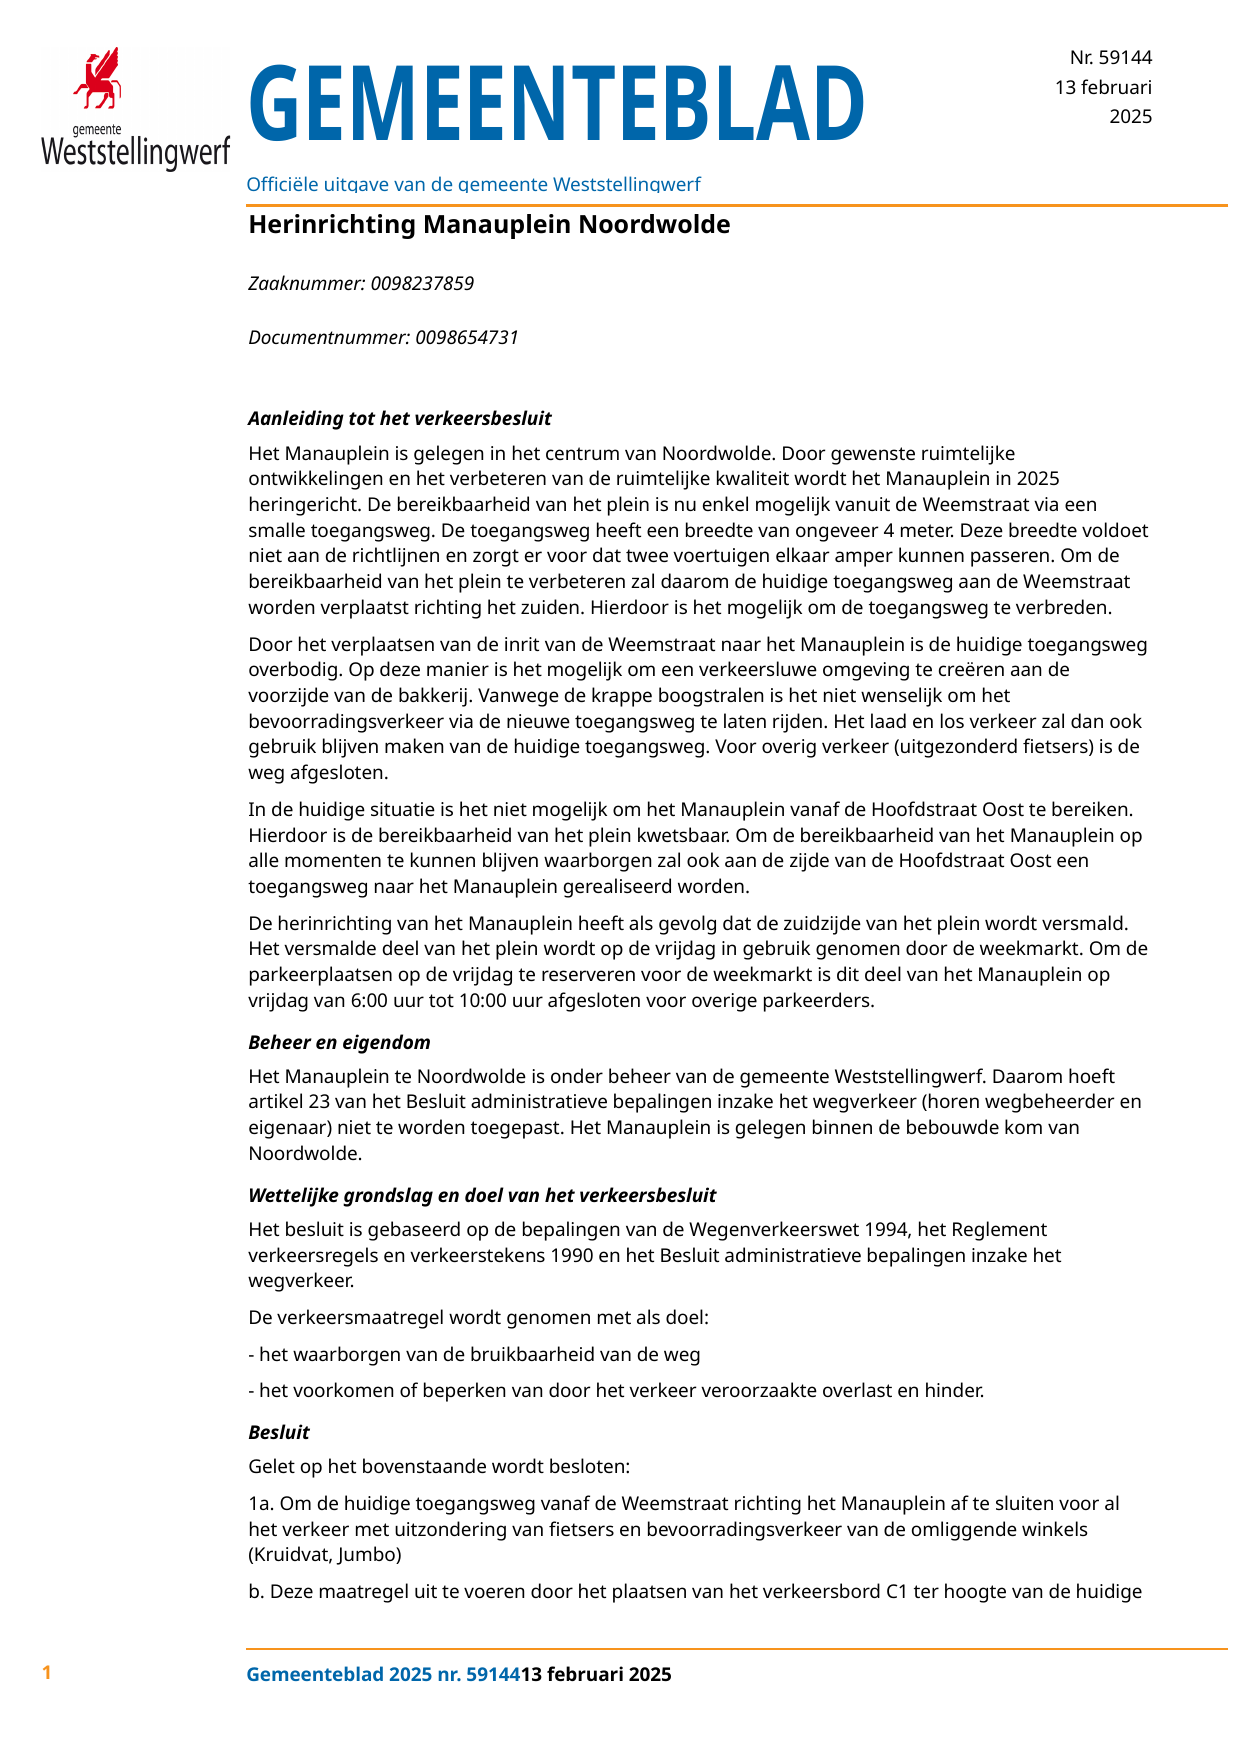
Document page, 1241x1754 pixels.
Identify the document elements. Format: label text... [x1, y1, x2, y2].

text Herinrichting Manauplein Noordwolde [248, 207, 1152, 241]
text Aanleiding tot het verkeersbesluit [248, 406, 1152, 431]
text b. Deze maatregel uit te voeren door het plaatsen van het verkeersbord C1 ter hoogte van de huidige [248, 1578, 1152, 1604]
text - het voorkomen of beperken van door het verkeer veroorzaakte overlast en hinder. [248, 1378, 1152, 1403]
text Het besluit is gebaseerd op de bepalingen van de Wegenverkeerswet 1994, het Reglement verkeersregels en verkeerstekens 1990 en het Besluit administratieve bepalingen inzake het wegverkeer. [248, 1216, 1152, 1293]
text Beheer en eigendom [248, 1029, 1152, 1055]
text Gelet op het bovenstaande wordt besloten: [248, 1453, 1152, 1479]
text Besluit [248, 1419, 1152, 1445]
picture [41, 47, 231, 172]
text Zaaknummer: 0098237859 [248, 270, 1152, 296]
text Het Manauplein is gelegen in het centrum van Noordwolde. Door gewenste ruimtelijke ontwikkelingen en het verbeteren van de ruimtelijke kwaliteit wordt het Manauplein in 2025 heringericht. De bereikbaarheid van het plein is nu enkel mogelijk vanuit de Weemstraat via een smalle toegangsweg. De toegangsweg heeft een breedte van ongeveer 4 meter. Deze breedte voldoet niet aan de richtlijnen en zorgt er voor dat twee voertuigen elkaar amper kunnen passeren. Om de bereikbaarheid van het plein te verbeteren zal daarom de huidige toegangsweg aan de Weemstraat worden verplaatst richting het zuiden. Hierdoor is het mogelijk om de toegangsweg te verbreden. [248, 440, 1152, 620]
text Wettelijke grondslag en doel van het verkeersbesluit [248, 1182, 1152, 1208]
text 1a. Om de huidige toegangsweg vanaf de Weemstraat richting het Manauplein af te sluiten voor al het verkeer met uitzondering van fietsers en bevoorradingsverkeer van de omliggende winkels (Kruidvat, Jumbo) [248, 1490, 1152, 1567]
text De herinrichting van het Manauplein heeft als gevolg dat de zuidzijde van het plein wordt versmald. Het versmalde deel van het plein wordt op de vrijdag in gebruik genomen door de weekmarkt. Om de parkeerplaatsen op de vrijdag te reserveren voor de weekmarkt is dit deel van het Manauplein op vrijdag van 6:00 uur tot 10:00 uur afgesloten voor overige parkeerders. [248, 910, 1152, 1013]
text - het waarborgen van de bruikbaarheid van de weg [248, 1341, 1152, 1367]
text De verkeersmaatregel wordt genomen met als doel: [248, 1304, 1152, 1330]
text Door het verplaatsen van de inrit van de Weemstraat naar het Manauplein is de huidige toegangsweg overbodig. Op deze manier is het mogelijk om een verkeersluwe omgeving te creëren aan de voorzijde van de bakkerij. Vanwege de krappe boogstralen is het niet wenselijk om het bevoorradingsverkeer via de nieuwe toegangsweg te laten rijden. Het laad en los verkeer zal dan ook gebruik blijven maken van de huidige toegangsweg. Voor overig verkeer (uitgezonderd fietsers) is de weg afgesloten. [248, 631, 1152, 785]
text Het Manauplein te Noordwolde is onder beheer van de gemeente Weststellingwerf. Daarom hoeft artikel 23 van het Besluit administratieve bepalingen inzake het wegverkeer (horen wegbeheerder en eigenaar) niet te worden toegepast. Het Manauplein is gelegen binnen de bebouwde kom van Noordwolde. [248, 1063, 1152, 1166]
text In de huidige situatie is het niet mogelijk om het Manauplein vanaf de Hoofdstraat Oost te bereiken. Hierdoor is de bereikbaarheid van het plein kwetsbaar. Om de bereikbaarheid van het Manauplein op alle momenten te kunnen blijven waarborgen zal ook aan de zijde van de Hoofdstraat Oost een toegangsweg naar het Manauplein gerealiseerd worden. [248, 796, 1152, 899]
text Documentnummer: 0098654731 [248, 324, 1152, 350]
